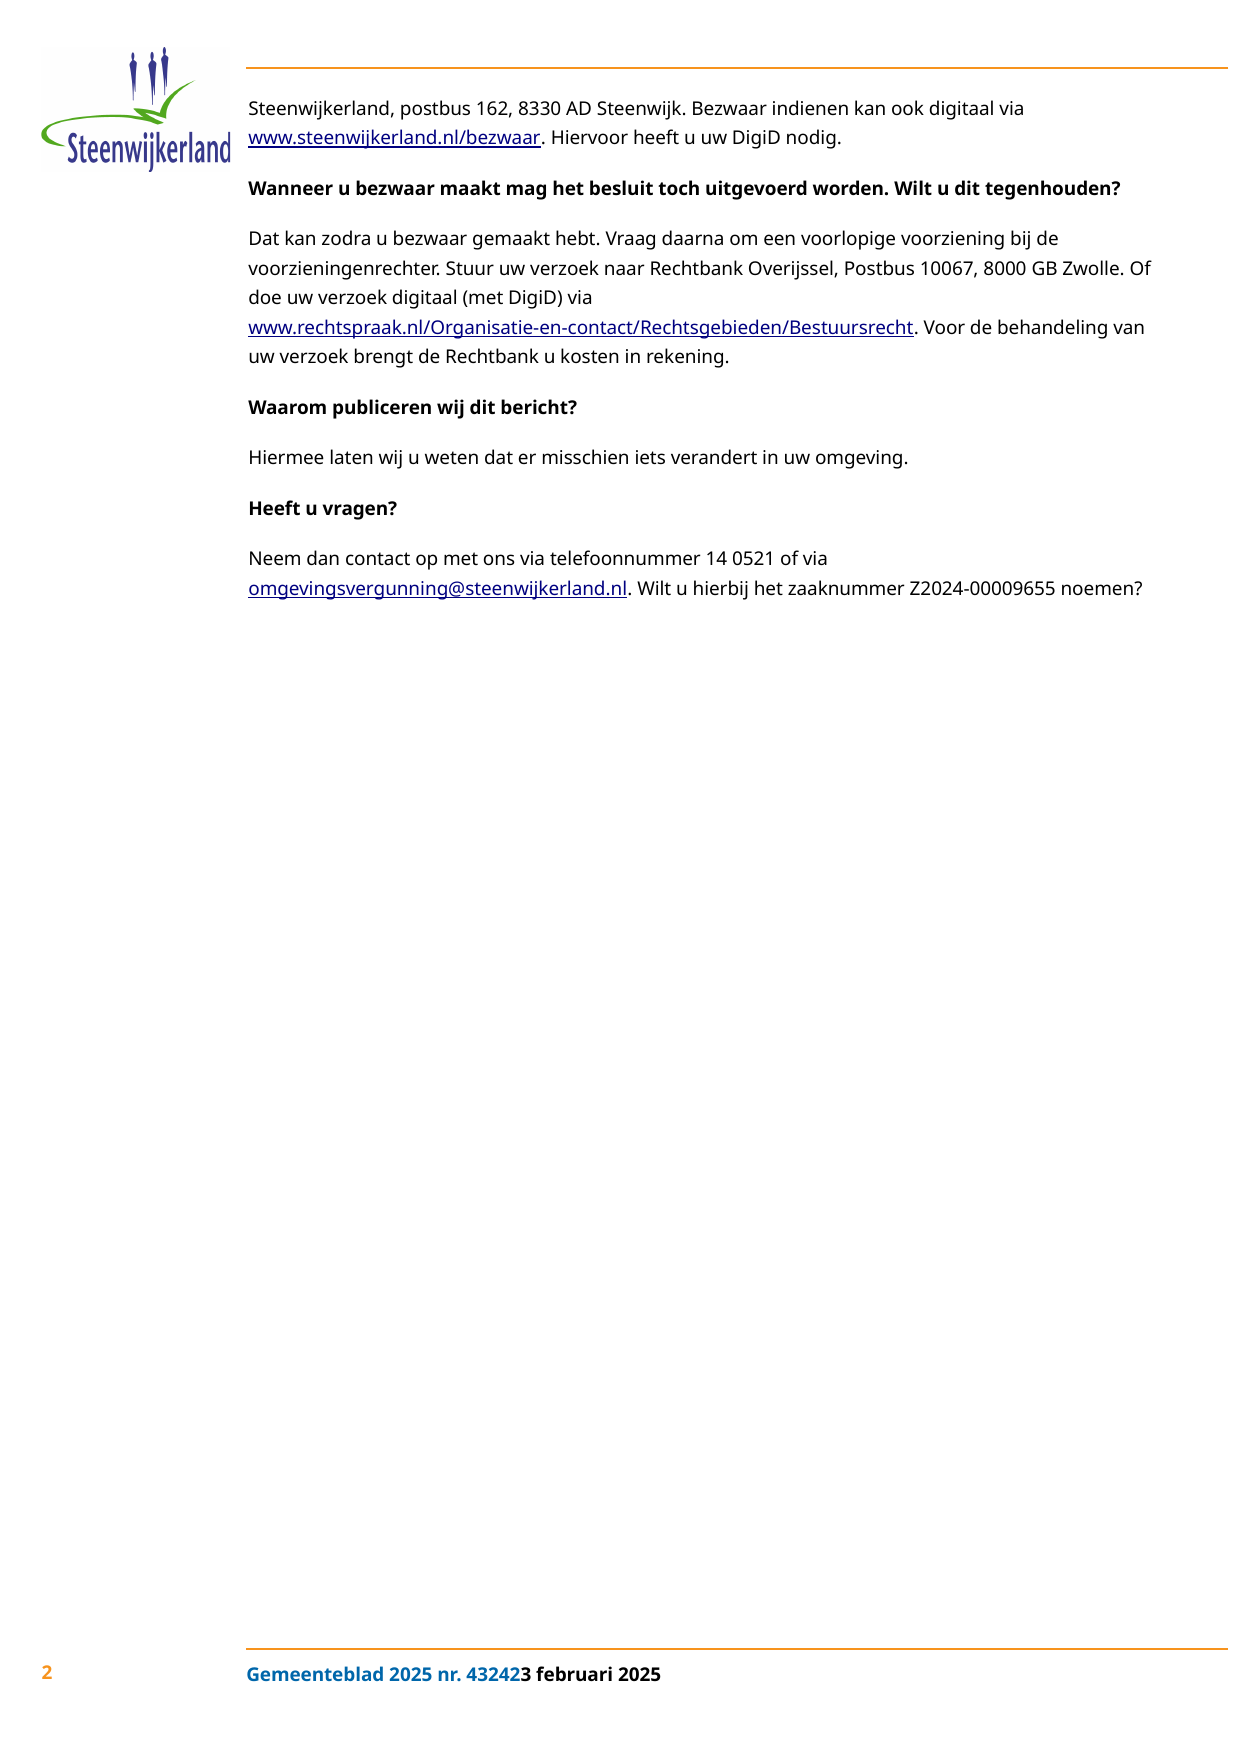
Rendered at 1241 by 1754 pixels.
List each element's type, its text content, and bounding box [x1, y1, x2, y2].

text Waarom publiceren wij dit bericht? [248, 394, 1152, 420]
text Dat kan zodra u bezwaar gemaakt hebt. Vraag daarna om een voorlopige voorziening bij de voorzieningenrechter. Stuur uw verzoek naar Rechtbank Overijssel, Postbus 10067, 8000 GB Zwolle. Of doe uw verzoek digitaal (met DigiD) via www.rechtspraak.nl/Organisatie-en-contact/Rechtsgebieden/Bestuursrecht. Voor de behandeling van uw verzoek brengt de Rechtbank u kosten in rekening. [248, 225, 1152, 369]
text Wanneer u bezwaar maakt mag het besluit toch uitgevoerd worden. Wilt u dit tegenhouden? [248, 175, 1152, 201]
text Hiermee laten wij u weten dat er misschien iets verandert in uw omgeving. [248, 444, 1152, 470]
text Heeft u vragen? [248, 495, 1152, 521]
text Steenwijkerland, postbus 162, 8330 AD Steenwijk. Bezwaar indienen kan ook digitaal via www.steenwijkerland.nl/bezwaar. Hiervoor heeft u uw DigiD nodig. [248, 95, 1152, 150]
text Neem dan contact op met ons via telefoonnummer 14 0521 of via omgevingsvergunning@steenwijkerland.nl. Wilt u hierbij het zaaknummer Z2024-00009655 noemen? [248, 545, 1152, 601]
picture [41, 47, 231, 172]
